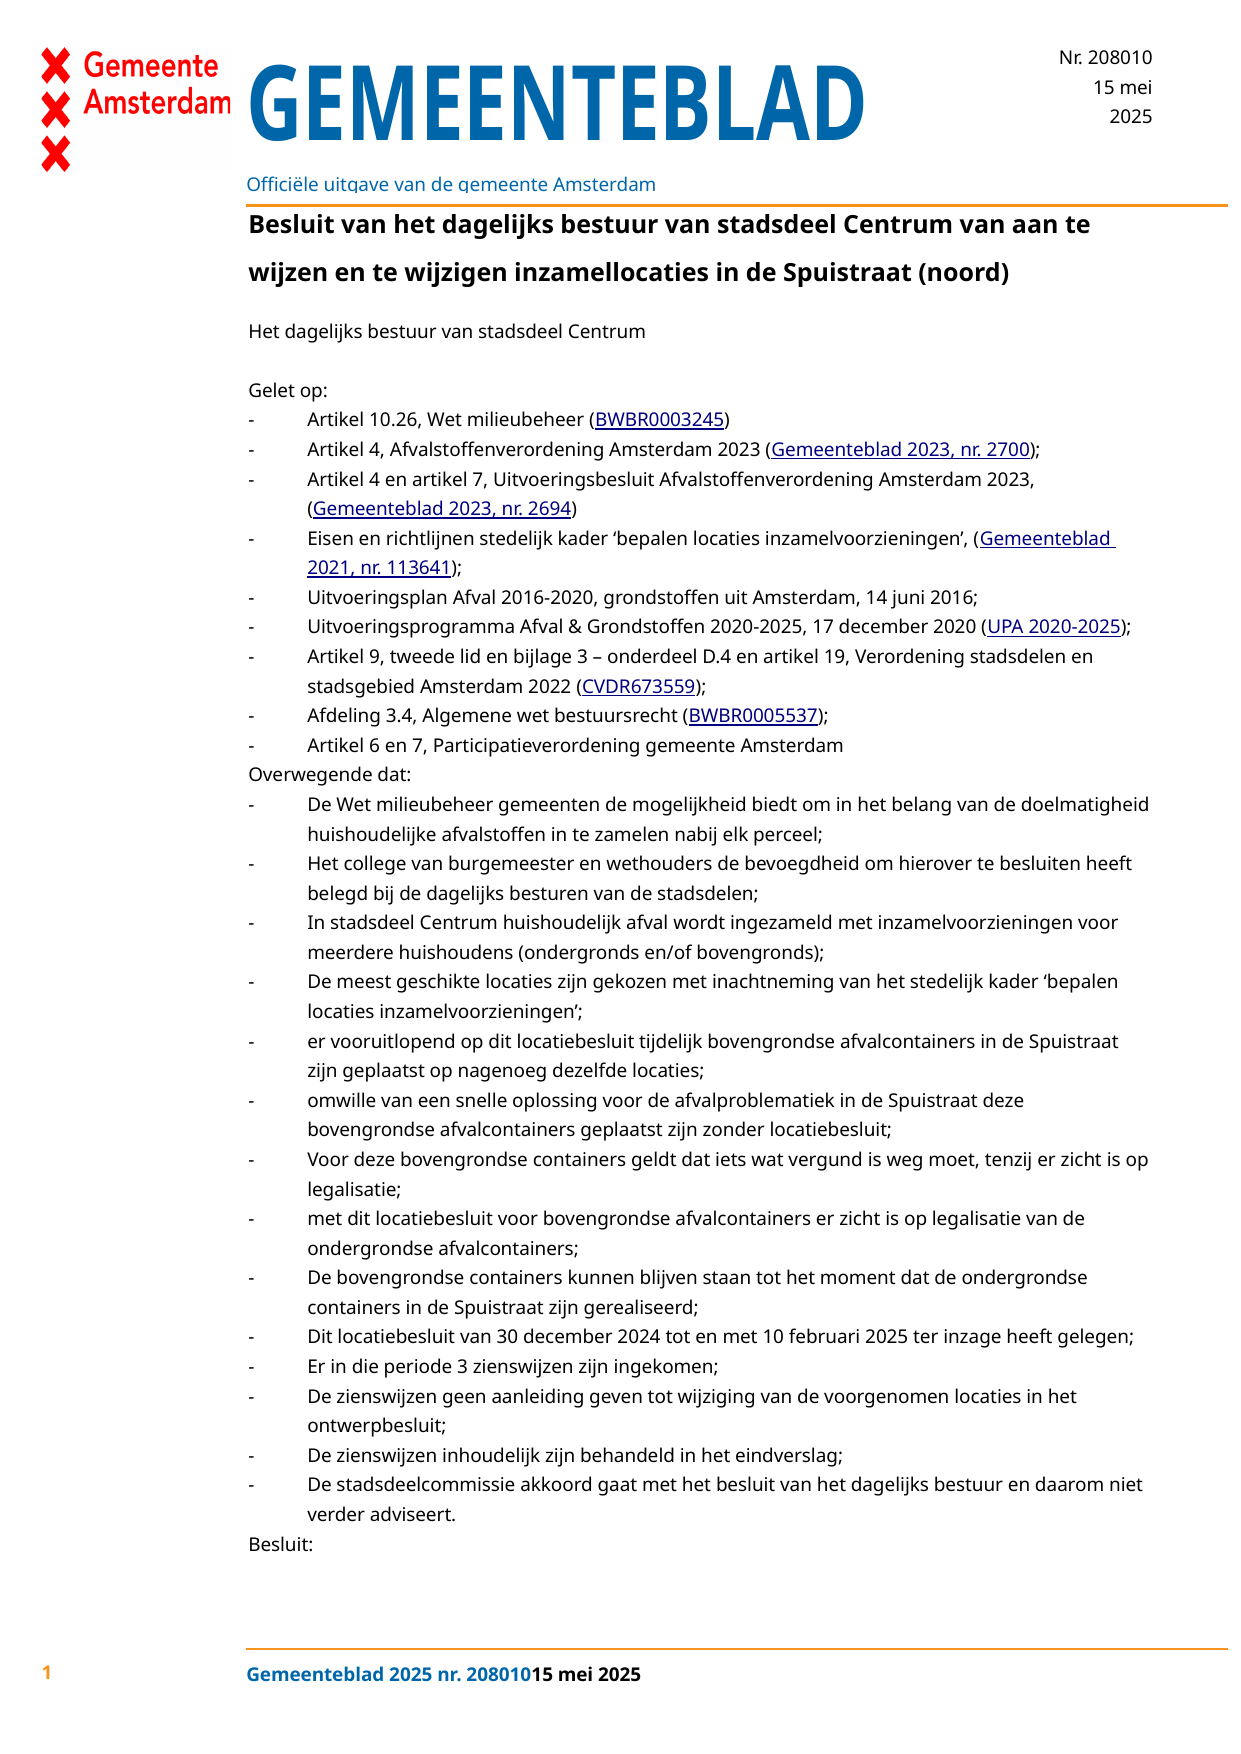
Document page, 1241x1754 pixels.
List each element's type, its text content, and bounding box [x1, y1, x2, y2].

list Afdeling 3.4, Algemene wet bestuursrecht (BWBR0005537); [248, 702, 1152, 728]
list Eisen en richtlijnen stedelijk kader ‘bepalen locaties inzamelvoorzieningen’, (Gemeenteblad 2021, nr. 113641); [248, 525, 1152, 580]
list De zienswijzen inhoudelijk zijn behandeld in het eindverslag; [248, 1442, 1152, 1468]
list Dit locatiebesluit van 30 december 2024 tot en met 10 februari 2025 ter inzage heeft gelegen; [248, 1324, 1152, 1349]
list met dit locatiebesluit voor bovengrondse afvalcontainers er zicht is op legalisatie van de ondergrondse afvalcontainers; [248, 1205, 1152, 1261]
list Artikel 6 en 7, Participatieverordening gemeente Amsterdam [248, 732, 1152, 758]
text Gelet op: [248, 377, 1152, 403]
list Uitvoeringsplan Afval 2016-2020, grondstoffen uit Amsterdam, 14 juni 2016; [248, 584, 1152, 610]
text Overwegende dat: [248, 762, 1152, 787]
list er vooruitlopend op dit locatiebesluit tijdelijk bovengrondse afvalcontainers in de Spuistraat zijn geplaatst op nagenoeg dezelfde locaties; [248, 1028, 1152, 1083]
list Artikel 9, tweede lid en bijlage 3 – onderdeel D.4 en artikel 19, Verordening stadsdelen en stadsgebied Amsterdam 2022 (CVDR673559); [248, 643, 1152, 699]
text Besluit van het dagelijks bestuur van stadsdeel Centrum van aan te wijzen en te wijzigen inzamellocaties in de Spuistraat (noord) [248, 207, 1152, 288]
list Voor deze bovengrondse containers geldt dat iets wat vergund is weg moet, tenzij er zicht is op legalisatie; [248, 1146, 1152, 1202]
text Besluit: [248, 1531, 1152, 1557]
list De stadsdeelcommissie akkoord gaat met het besluit van het dagelijks bestuur en daarom niet verder adviseert. [248, 1472, 1152, 1527]
list Er in die periode 3 zienswijzen zijn ingekomen; [248, 1353, 1152, 1379]
text Het dagelijks bestuur van stadsdeel Centrum [248, 318, 1152, 344]
picture [41, 47, 231, 172]
list Artikel 10.26, Wet milieubeheer (BWBR0003245) [248, 407, 1152, 432]
list De bovengrondse containers kunnen blijven staan tot het moment dat de ondergrondse containers in de Spuistraat zijn gerealiseerd; [248, 1264, 1152, 1320]
list De Wet milieubeheer gemeenten de mogelijkheid biedt om in het belang van de doelmatigheid huishoudelijke afvalstoffen in te zamelen nabij elk perceel; [248, 791, 1152, 847]
list De zienswijzen geen aanleiding geven tot wijziging van de voorgenomen locaties in het ontwerpbesluit; [248, 1383, 1152, 1438]
list Uitvoeringsprogramma Afval & Grondstoffen 2020-2025, 17 december 2020 (UPA 2020-2025); [248, 614, 1152, 639]
list Artikel 4 en artikel 7, Uitvoeringsbesluit Afvalstoffenverordening Amsterdam 2023, (Gemeenteblad 2023, nr. 2694) [248, 466, 1152, 521]
list Het college van burgemeester en wethouders de bevoegdheid om hierover te besluiten heeft belegd bij de dagelijks besturen van de stadsdelen; [248, 850, 1152, 906]
list omwille van een snelle oplossing voor de afvalproblematiek in de Spuistraat deze bovengrondse afvalcontainers geplaatst zijn zonder locatiebesluit; [248, 1087, 1152, 1142]
list In stadsdeel Centrum huishoudelijk afval wordt ingezameld met inzamelvoorzieningen voor meerdere huishoudens (ondergronds en/of bovengronds); [248, 909, 1152, 965]
list De meest geschikte locaties zijn gekozen met inachtneming van het stedelijk kader ‘bepalen locaties inzamelvoorzieningen’; [248, 969, 1152, 1024]
list Artikel 4, Afvalstoffenverordening Amsterdam 2023 (Gemeenteblad 2023, nr. 2700); [248, 436, 1152, 462]
